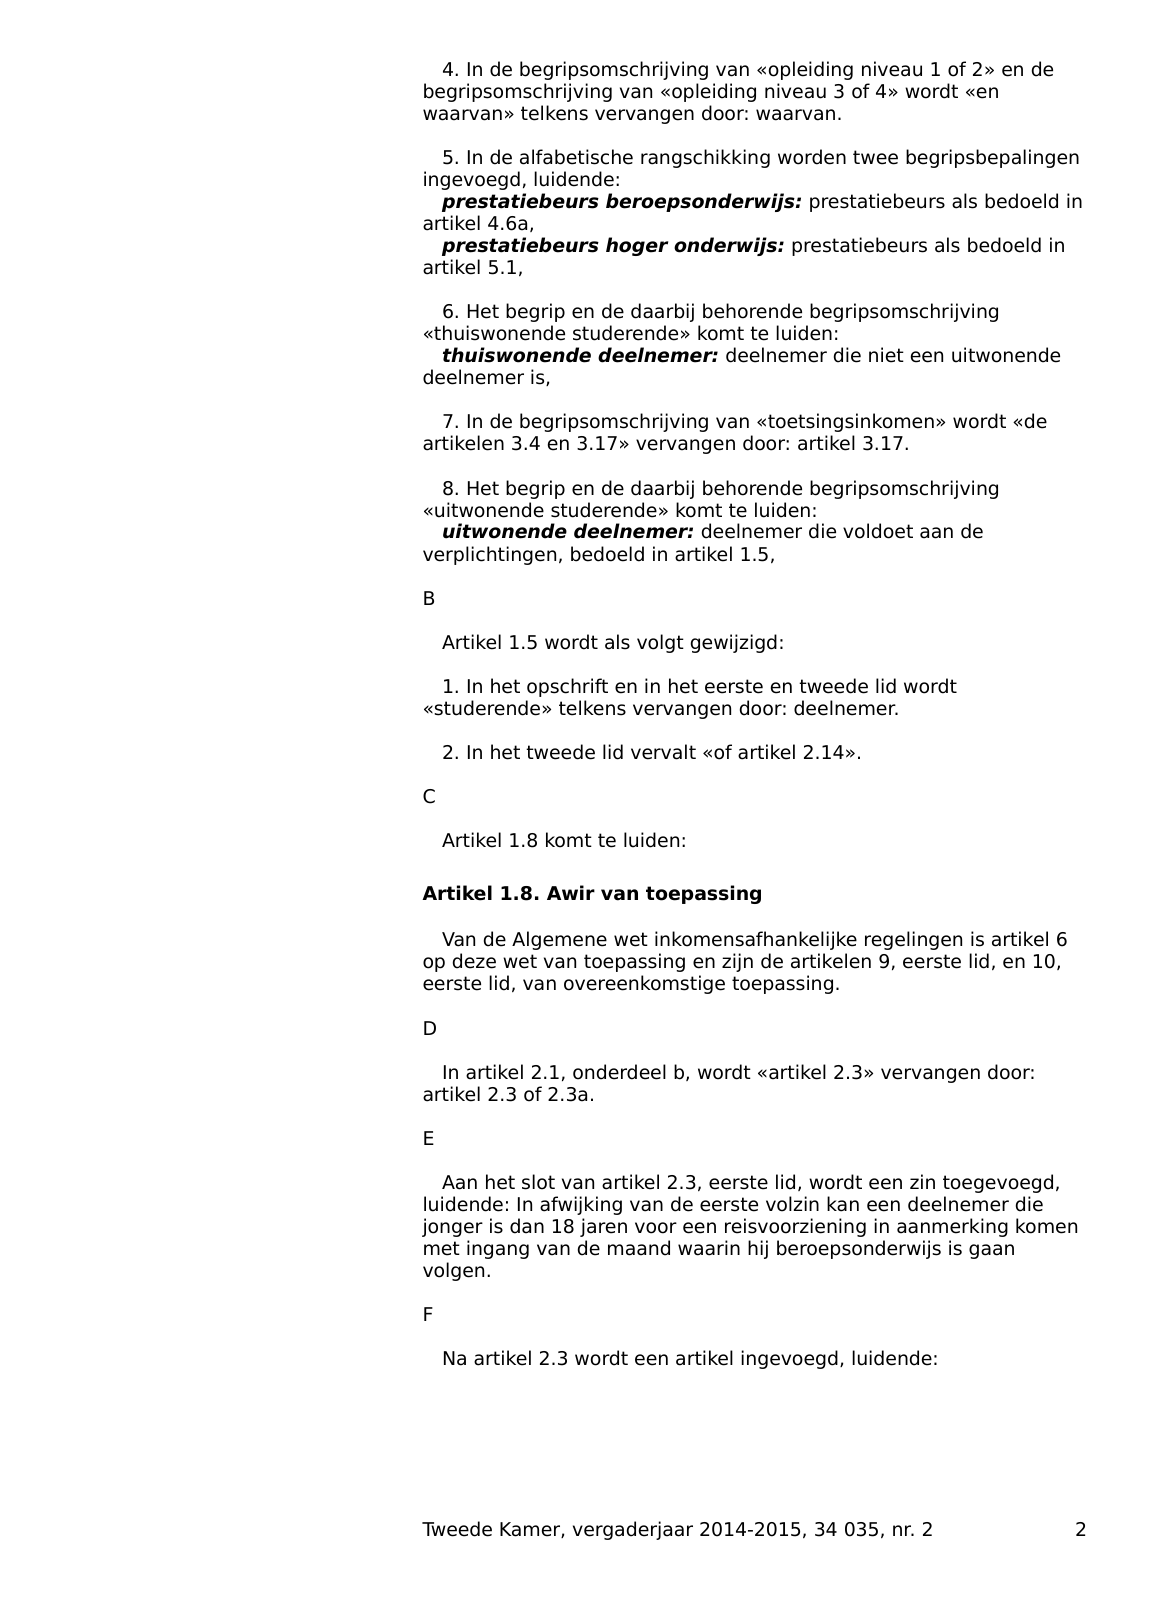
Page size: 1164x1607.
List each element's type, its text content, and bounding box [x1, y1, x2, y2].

text 5. In de alfabetische rangschikking worden twee begripsbepalingen ingevoegd, luidende: [422, 147, 1087, 191]
text 8. Het begrip en de daarbij behorende begripsomschrijving «uitwonende studerende» komt te luiden: [422, 477, 1087, 521]
text prestatiebeurs hoger onderwijs: prestatiebeurs als bedoeld in artikel 5.1, [422, 235, 1087, 279]
text Na artikel 2.3 wordt een artikel ingevoegd, luidende: [422, 1348, 1087, 1370]
text 1. In het opschrift en in het eerste en tweede lid wordt «studerende» telkens vervangen door: deelnemer. [422, 676, 1087, 720]
text 6. Het begrip en de daarbij behorende begripsomschrijving «thuiswonende studerende» komt te luiden: [422, 301, 1087, 345]
text 4. In de begripsomschrijving van «opleiding niveau 1 of 2» en de begripsomschrijving van «opleiding niveau 3 of 4» wordt «en waarvan» telkens vervangen door: waarvan. [422, 59, 1087, 125]
subtitle Artikel 1.8. Awir van toepassing [422, 882, 1087, 904]
text uitwonende deelnemer: deelnemer die voldoet aan de verplichtingen, bedoeld in artikel 1.5, [422, 521, 1087, 565]
text B [422, 588, 1087, 609]
text E [422, 1128, 1087, 1150]
text Van de Algemene wet inkomensafhankelijke regelingen is artikel 6 op deze wet van toepassing en zijn de artikelen 9, eerste lid, en 10, eerste lid, van overeenkomstige toepassing. [422, 929, 1087, 995]
text Artikel 1.5 wordt als volgt gewijzigd: [422, 632, 1087, 654]
text In artikel 2.1, onderdeel b, wordt «artikel 2.3» vervangen door: artikel 2.3 of 2.3a. [422, 1062, 1087, 1106]
text Aan het slot van artikel 2.3, eerste lid, wordt een zin toegevoegd, luidende: In afwijking van de eerste volzin kan een deelnemer die jonger is dan 18 jaren voor een reisvoorziening in aanmerking komen met ingang van de maand waarin hij beroepsonderwijs is gaan volgen. [422, 1172, 1087, 1282]
text F [422, 1304, 1087, 1326]
text 7. In de begripsomschrijving van «toetsingsinkomen» wordt «de artikelen 3.4 en 3.17» vervangen door: artikel 3.17. [422, 411, 1087, 455]
text C [422, 786, 1087, 808]
text 2. In het tweede lid vervalt «of artikel 2.14». [422, 742, 1087, 764]
text Artikel 1.8 komt te luiden: [422, 830, 1087, 852]
text D [422, 1017, 1087, 1039]
text thuiswonende deelnemer: deelnemer die niet een uitwonende deelnemer is, [422, 345, 1087, 389]
text prestatiebeurs beroepsonderwijs: prestatiebeurs als bedoeld in artikel 4.6a, [422, 191, 1087, 235]
